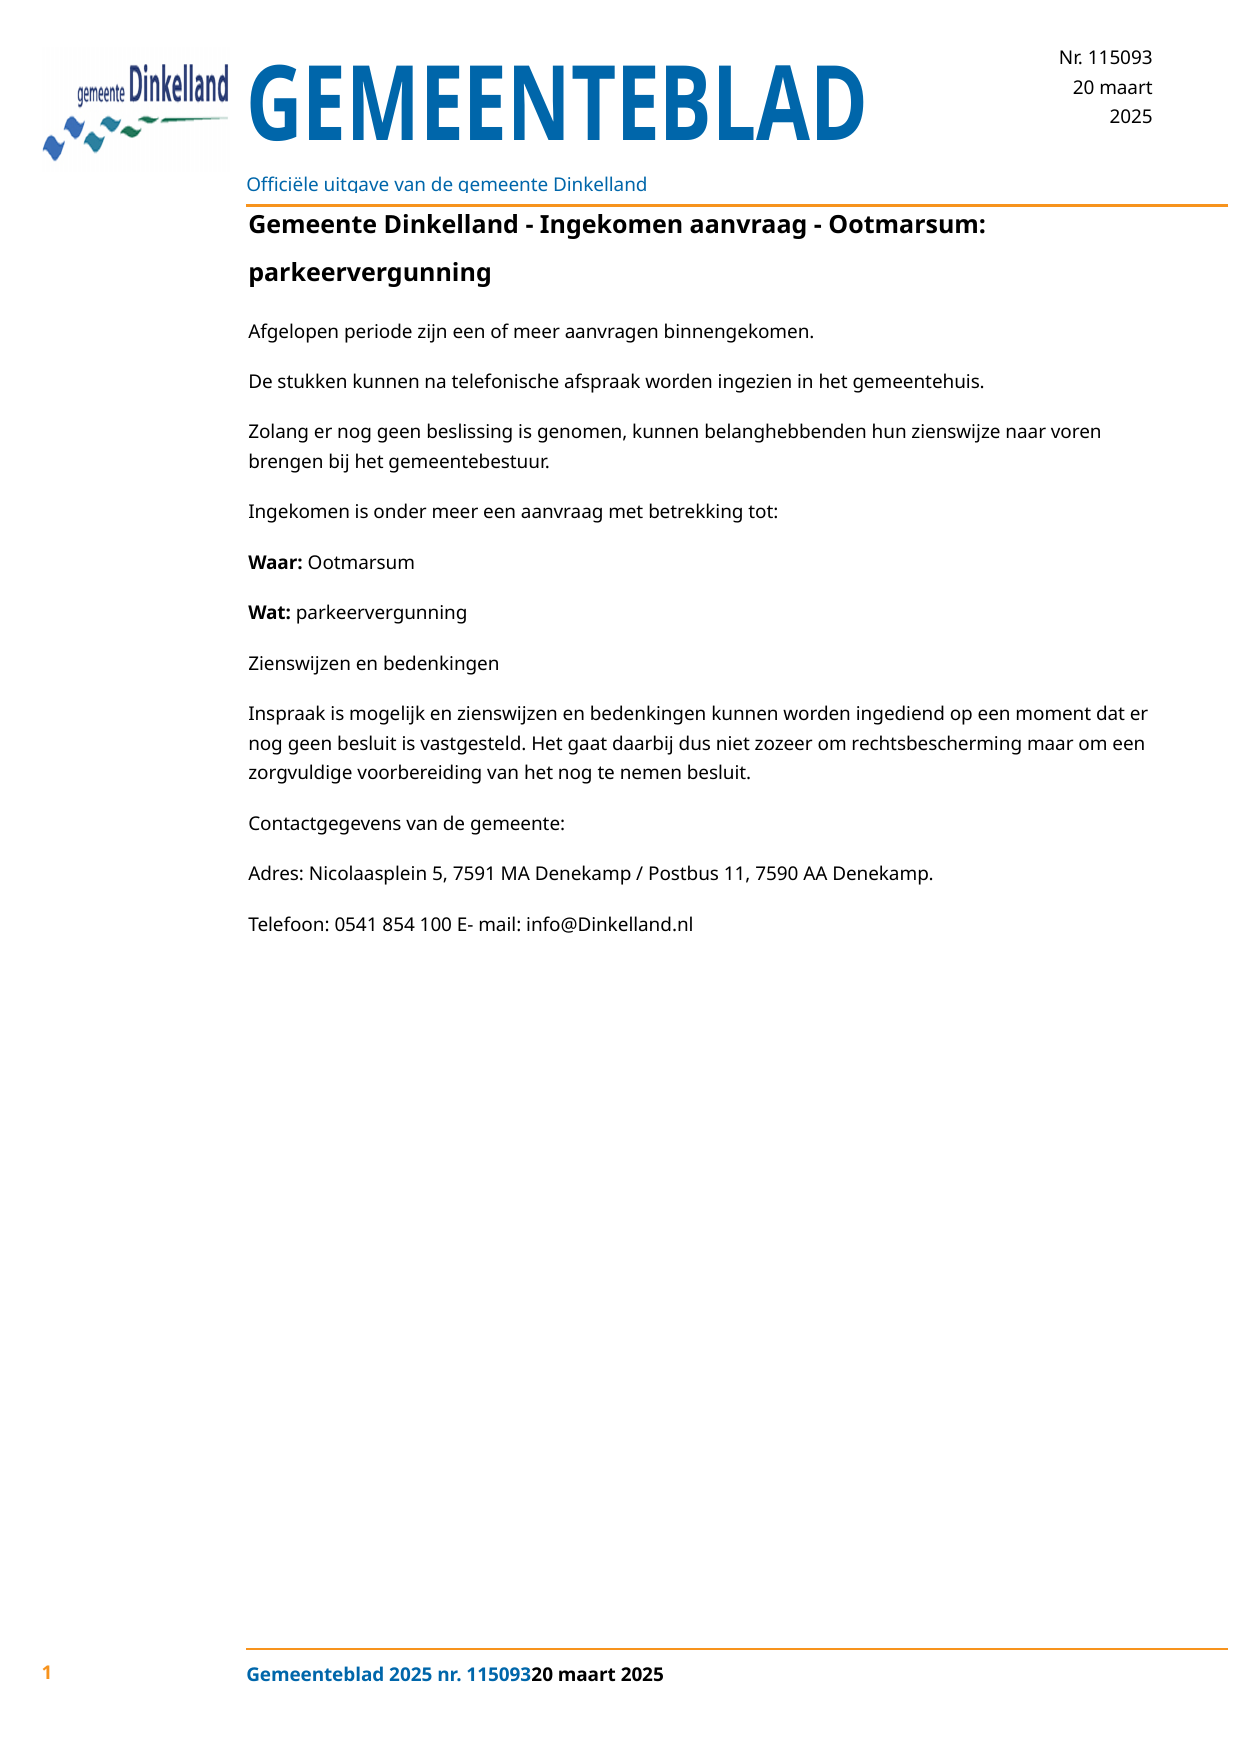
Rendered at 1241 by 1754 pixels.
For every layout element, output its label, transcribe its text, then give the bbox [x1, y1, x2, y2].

text Waar: Ootmarsum [248, 549, 1152, 575]
text Gemeente Dinkelland - Ingekomen aanvraag - Ootmarsum: parkeervergunning [248, 207, 1152, 288]
text Telefoon: 0541 854 100 E- mail: info@Dinkelland.nl [248, 911, 1152, 937]
text Afgelopen periode zijn een of meer aanvragen binnengekomen. [248, 318, 1152, 344]
text De stukken kunnen na telefonische afspraak worden ingezien in het gemeentehuis. [248, 368, 1152, 394]
text Zienswijzen en bedenkingen [248, 650, 1152, 676]
text Zolang er nog geen beslissing is genomen, kunnen belanghebbenden hun zienswijze naar voren brengen bij het gemeentebestuur. [248, 419, 1152, 474]
picture [41, 47, 231, 172]
text Contactgegevens van de gemeente: [248, 810, 1152, 836]
text Inspraak is mogelijk en zienswijzen en bedenkingen kunnen worden ingediend op een moment dat er nog geen besluit is vastgesteld. Het gaat daarbij dus niet zozeer om rechtsbescherming maar om een zorgvuldige voorbereiding van het nog te nemen besluit. [248, 700, 1152, 785]
text Adres: Nicolaasplein 5, 7591 MA Denekamp / Postbus 11, 7590 AA Denekamp. [248, 860, 1152, 886]
text Ingekomen is onder meer een aanvraag met betrekking tot: [248, 499, 1152, 524]
text Wat: parkeervergunning [248, 599, 1152, 625]
